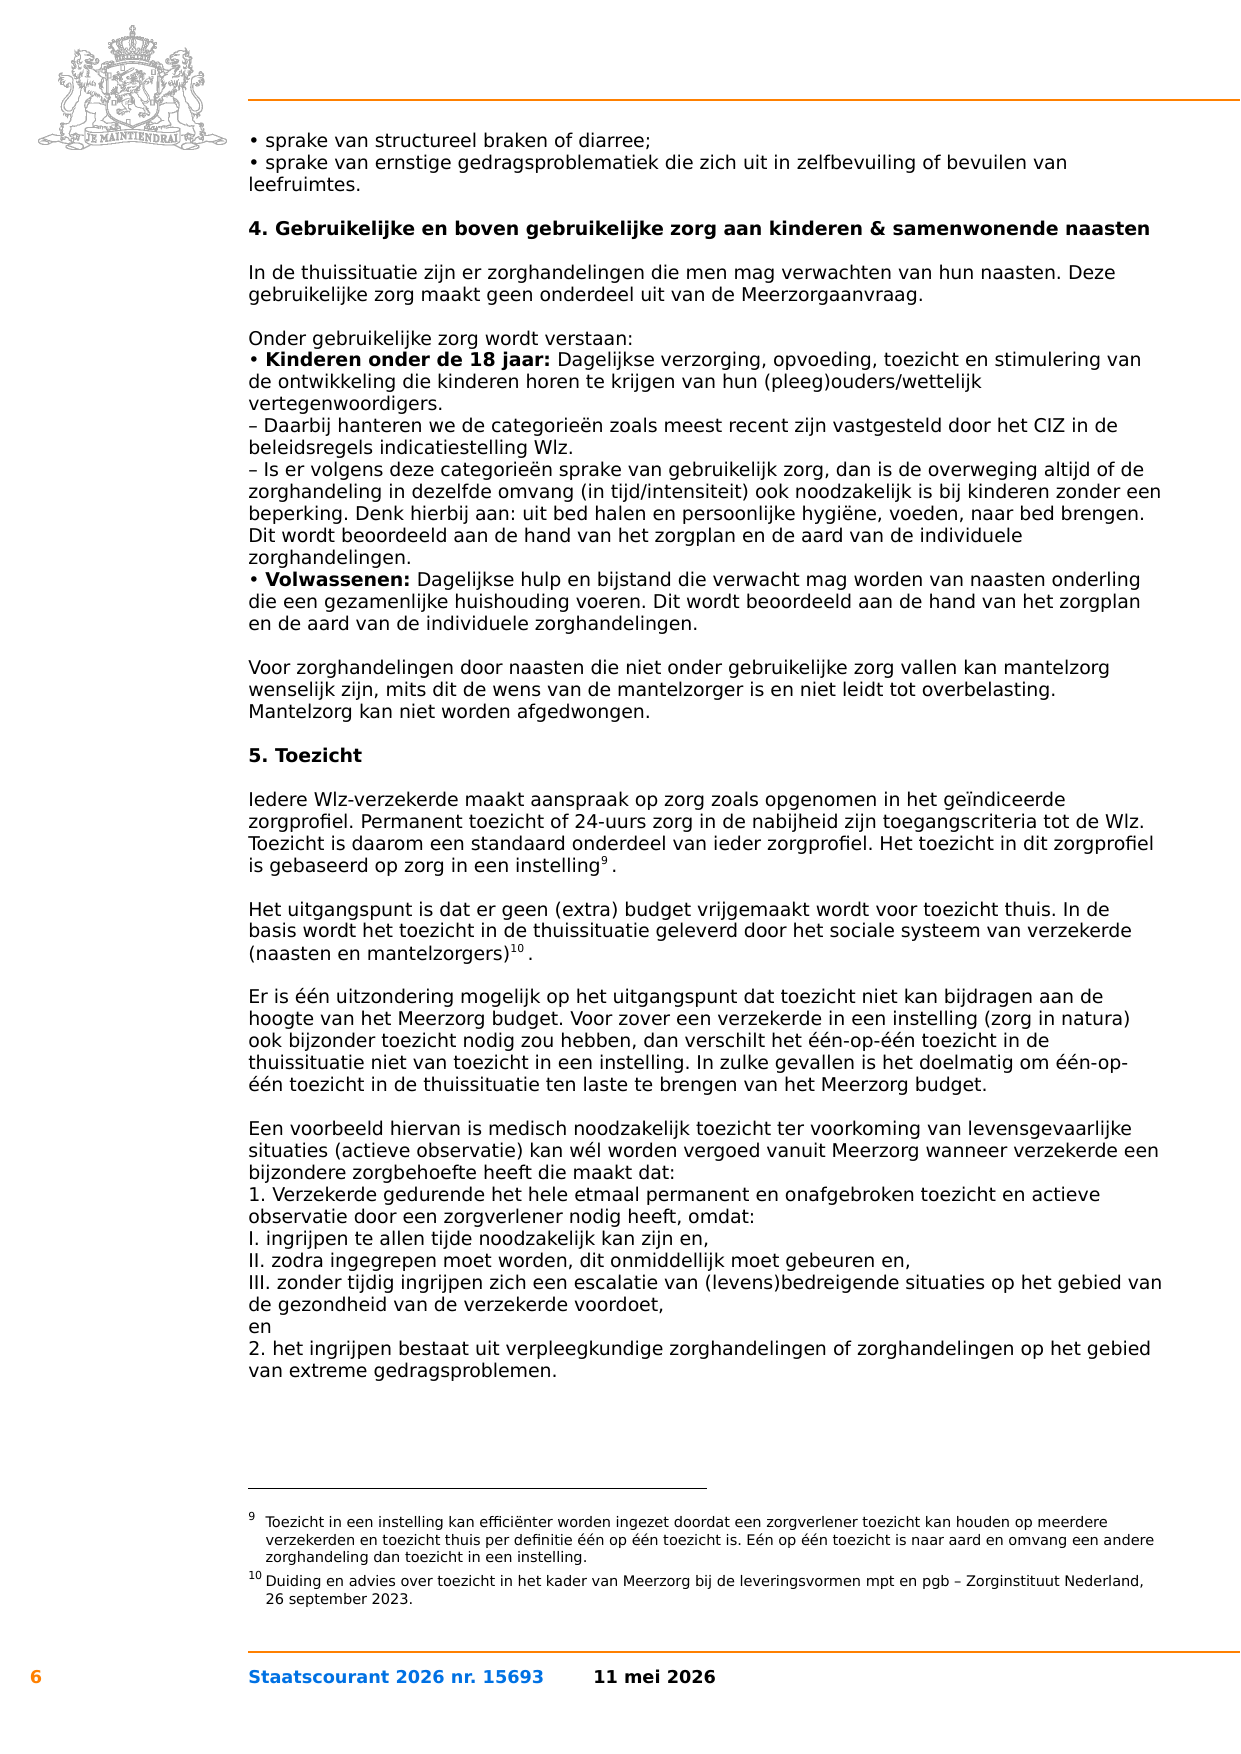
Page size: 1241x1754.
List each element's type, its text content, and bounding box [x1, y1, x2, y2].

text • sprake van structureel braken of diarree; [248, 130, 1163, 152]
text Toezicht in een instelling kan efficiënter worden ingezet doordat een zorgverlener toezicht kan houden op meerdere verzekerden en toezicht thuis per definitie één op één toezicht is. Eén op één toezicht is naar aard en omvang een andere zorghandeling dan toezicht in een instelling. [248, 1510, 1163, 1566]
text II. zodra ingegrepen moet worden, dit onmiddellijk moet gebeuren en, [248, 1250, 1163, 1272]
subtitle 4. Gebruikelijke en boven gebruikelijke zorg aan kinderen & samenwonende naasten [248, 218, 1163, 240]
picture [38, 25, 227, 150]
text In de thuissituatie zijn er zorghandelingen die men mag verwachten van hun naasten. Deze gebruikelijke zorg maakt geen onderdeel uit van de Meerzorgaanvraag. [248, 262, 1163, 306]
text en [248, 1316, 1163, 1338]
text – Daarbij hanteren we de categorieën zoals meest recent zijn vastgesteld door het CIZ in de beleidsregels indicatiestelling Wlz. [248, 415, 1163, 459]
text – Is er volgens deze categorieën sprake van gebruikelijk zorg, dan is de overweging altijd of de zorghandeling in dezelfde omvang (in tijd/intensiteit) ook noodzakelijk is bij kinderen zonder een beperking. Denk hierbij aan: uit bed halen en persoonlijke hygiëne, voeden, naar bed brengen. [248, 459, 1163, 525]
subtitle 5. Toezicht [248, 745, 1163, 767]
text • Volwassenen: Dagelijkse hulp en bijstand die verwacht mag worden van naasten onderling die een gezamenlijke huishouding voeren. Dit wordt beoordeeld aan de hand van het zorgplan en de aard van de individuele zorghandelingen. [248, 569, 1163, 635]
text Onder gebruikelijke zorg wordt verstaan: [248, 327, 1163, 349]
text Voor zorghandelingen door naasten die niet onder gebruikelijke zorg vallen kan mantelzorg wenselijk zijn, mits dit de wens van de mantelzorger is en niet leidt tot overbelasting. Mantelzorg kan niet worden afgedwongen. [248, 657, 1163, 723]
text Het uitgangspunt is dat er geen (extra) budget vrijgemaakt wordt voor toezicht thuis. In de basis wordt het toezicht in de thuissituatie geleverd door het sociale systeem van verzekerde (naasten en mantelzorgers). [248, 898, 1163, 964]
text 2. het ingrijpen bestaat uit verpleegkundige zorghandelingen of zorghandelingen op het gebied van extreme gedragsproblemen. [248, 1338, 1163, 1382]
text Duiding en advies over toezicht in het kader van Meerzorg bij de leveringsvormen mpt en pgb – Zorginstituut Nederland, 26 september 2023. [248, 1569, 1163, 1608]
text I. ingrijpen te allen tijde noodzakelijk kan zijn en, [248, 1228, 1163, 1250]
text • sprake van ernstige gedragsproblematiek die zich uit in zelfbevuiling of bevuilen van leefruimtes. [248, 152, 1163, 196]
text Een voorbeeld hiervan is medisch noodzakelijk toezicht ter voorkoming van levensgevaarlijke situaties (actieve observatie) kan wél worden vergoed vanuit Meerzorg wanneer verzekerde een bijzondere zorgbehoefte heeft die maakt dat: [248, 1118, 1163, 1184]
text Iedere Wlz-verzekerde maakt aanspraak op zorg zoals opgenomen in het geïndiceerde zorgprofiel. Permanent toezicht of 24-uurs zorg in de nabijheid zijn toegangscriteria tot de Wlz. Toezicht is daarom een standaard onderdeel van ieder zorgprofiel. Het toezicht in dit zorgprofiel is gebaseerd op zorg in een instelling. [248, 789, 1163, 877]
text 1. Verzekerde gedurende het hele etmaal permanent en onafgebroken toezicht en actieve observatie door een zorgverlener nodig heeft, omdat: [248, 1184, 1163, 1228]
text Dit wordt beoordeeld aan de hand van het zorgplan en de aard van de individuele zorghandelingen. [248, 525, 1163, 569]
text • Kinderen onder de 18 jaar: Dagelijkse verzorging, opvoeding, toezicht en stimulering van de ontwikkeling die kinderen horen te krijgen van hun (pleeg)ouders/wettelijk vertegenwoordigers. [248, 349, 1163, 415]
text III. zonder tijdig ingrijpen zich een escalatie van (levens)bedreigende situaties op het gebied van de gezondheid van de verzekerde voordoet, [248, 1272, 1163, 1316]
text Er is één uitzondering mogelijk op het uitgangspunt dat toezicht niet kan bijdragen aan de hoogte van het Meerzorg budget. Voor zover een verzekerde in een instelling (zorg in natura) ook bijzonder toezicht nodig zou hebben, dan verschilt het één-op-één toezicht in de thuissituatie niet van toezicht in een instelling. In zulke gevallen is het doelmatig om één-op-één toezicht in de thuissituatie ten laste te brengen van het Meerzorg budget. [248, 986, 1163, 1096]
